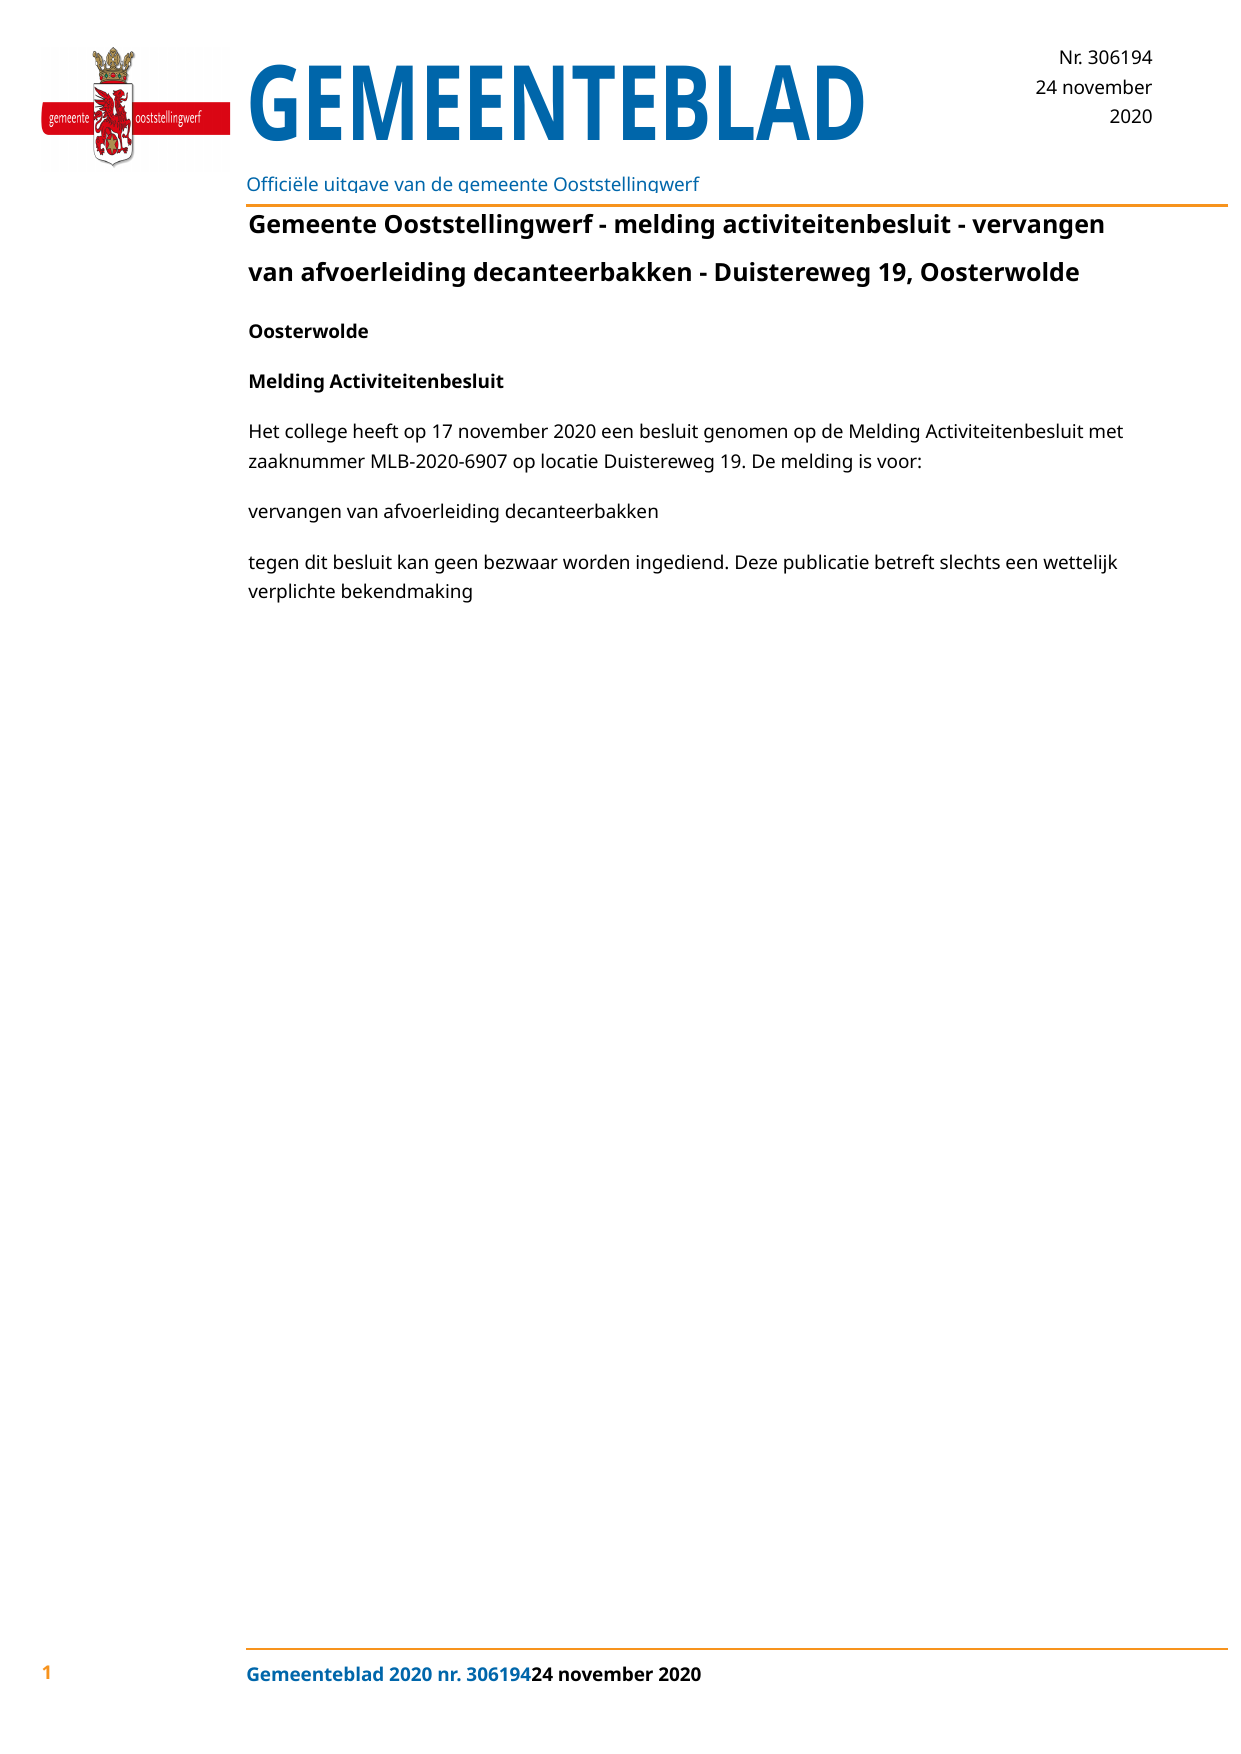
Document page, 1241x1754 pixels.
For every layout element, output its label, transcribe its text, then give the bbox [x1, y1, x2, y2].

text Melding Activiteitenbesluit [248, 368, 1152, 394]
text Gemeente Ooststellingwerf - melding activiteitenbesluit - vervangen van afvoerleiding decanteerbakken - Duistereweg 19, Oosterwolde [248, 207, 1152, 288]
text Het college heeft op 17 november 2020 een besluit genomen op de Melding Activiteitenbesluit met zaaknummer MLB-2020-6907 op locatie Duistereweg 19. De melding is voor: [248, 419, 1152, 474]
text Oosterwolde [248, 318, 1152, 344]
text vervangen van afvoerleiding decanteerbakken [248, 499, 1152, 524]
text tegen dit besluit kan geen bezwaar worden ingediend. Deze publicatie betreft slechts een wettelijk verplichte bekendmaking [248, 549, 1152, 604]
picture [41, 47, 231, 172]
